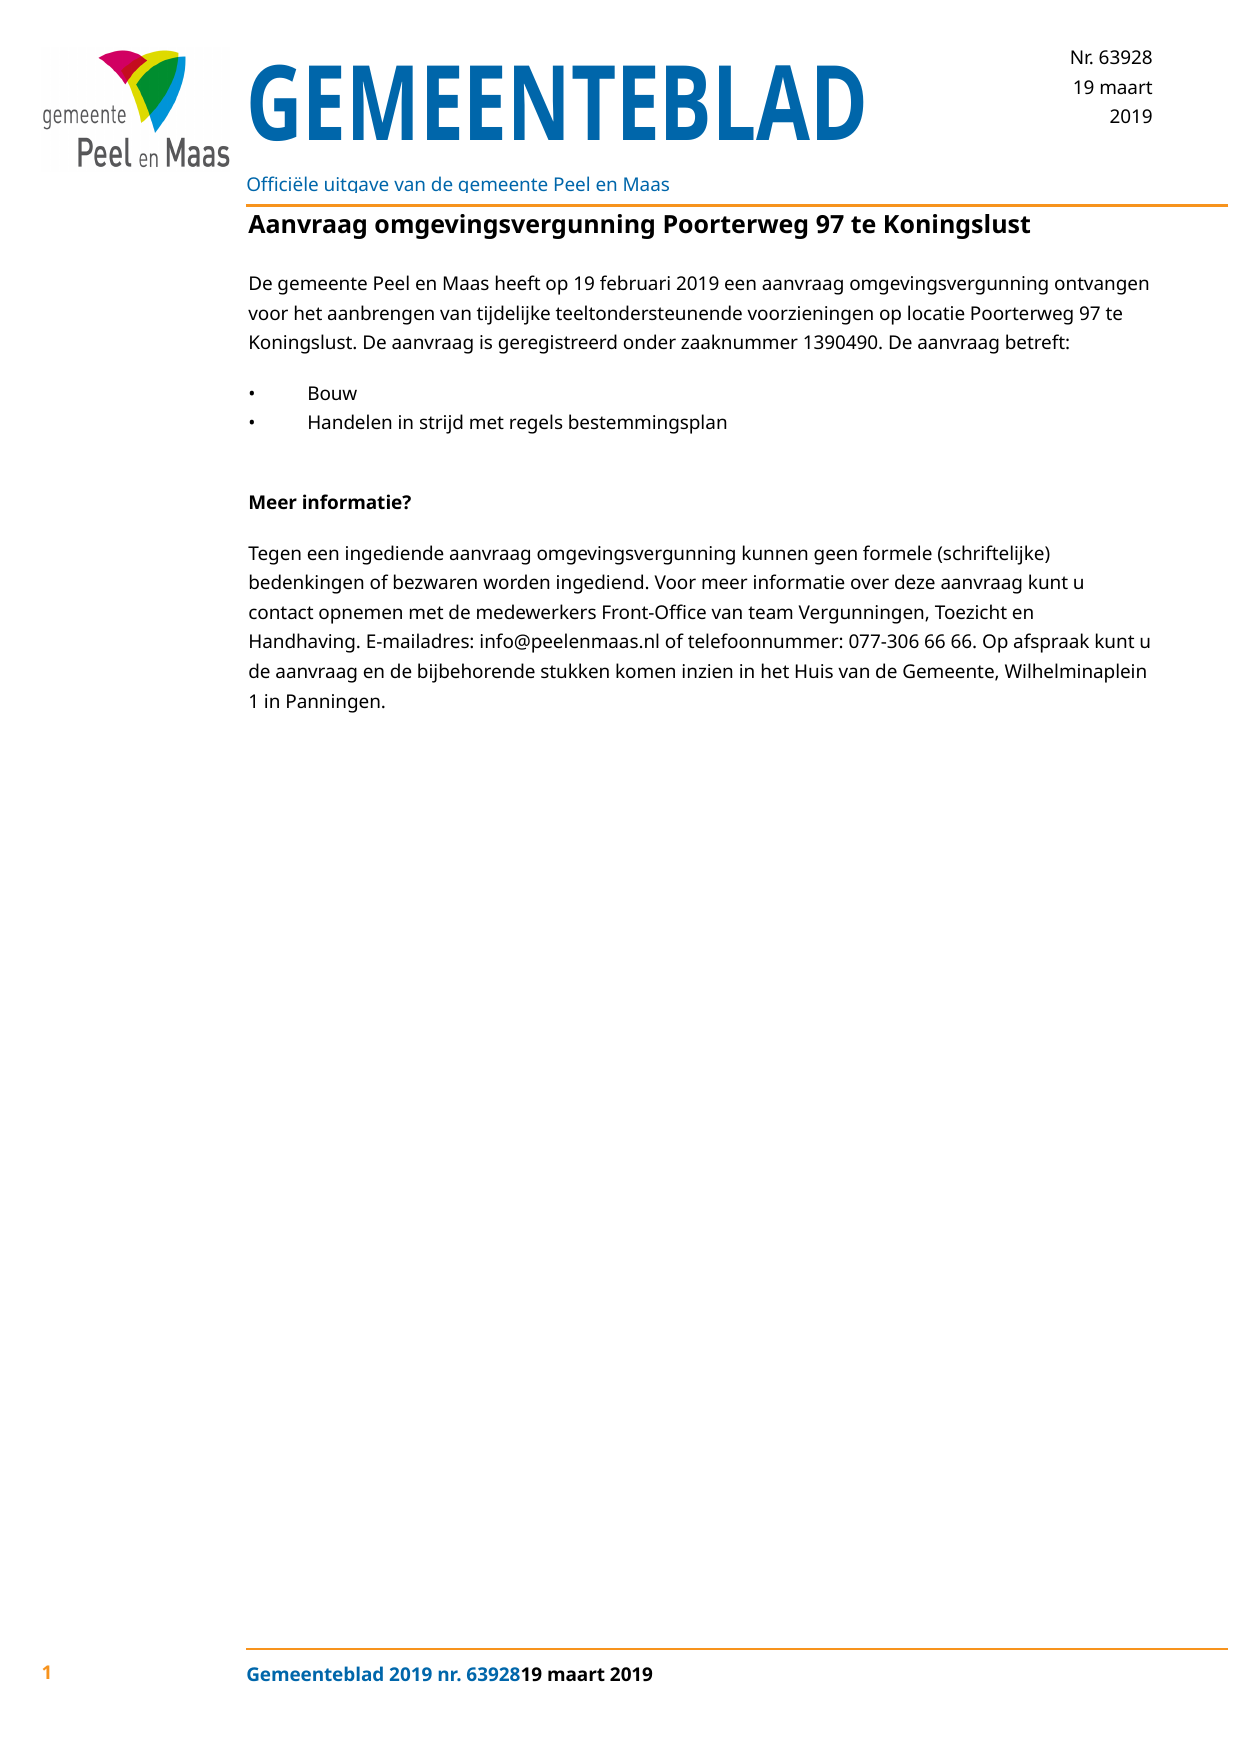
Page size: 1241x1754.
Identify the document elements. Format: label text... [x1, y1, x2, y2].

text Tegen een ingediende aanvraag omgevingsvergunning kunnen geen formele (schriftelijke) bedenkingen of bezwaren worden ingediend. Voor meer informatie over deze aanvraag kunt u contact opnemen met de medewerkers Front-Office van team Vergunningen, Toezicht en Handhaving. E-mailadres: info@peelenmaas.nl of telefoonnummer: 077-306 66 66. Op afspraak kunt u de aanvraag en de bijbehorende stukken komen inzien in het Huis van de Gemeente, Wilhelminaplein 1 in Panningen. [248, 540, 1152, 713]
list Bouw [248, 380, 1152, 406]
picture [41, 47, 231, 172]
text De gemeente Peel en Maas heeft op 19 februari 2019 een aanvraag omgevingsvergunning ontvangen voor het aanbrengen van tijdelijke teeltondersteunende voorzieningen op locatie Poorterweg 97 te Koningslust. De aanvraag is geregistreerd onder zaaknummer 1390490. De aanvraag betreft: [248, 270, 1152, 355]
list Handelen in strijd met regels bestemmingsplan [248, 409, 1152, 435]
text Aanvraag omgevingsvergunning Poorterweg 97 te Koningslust [248, 207, 1152, 241]
text Meer informatie? [248, 489, 1152, 515]
